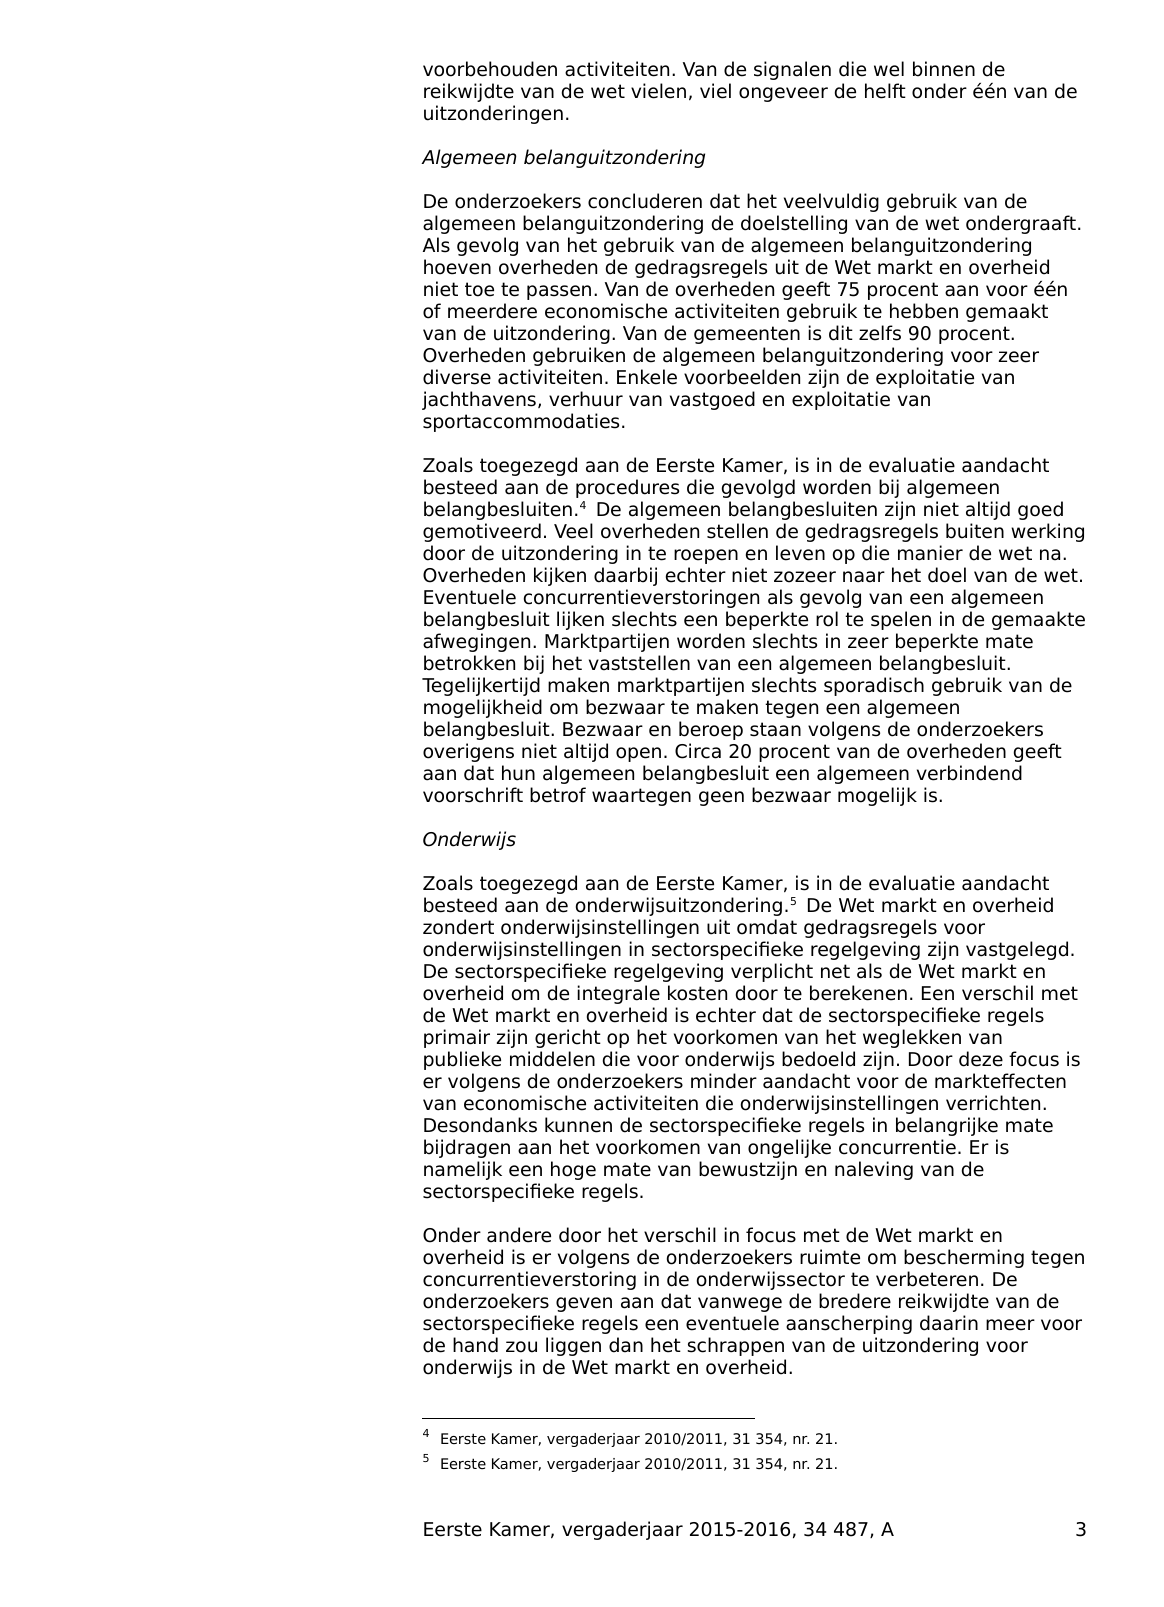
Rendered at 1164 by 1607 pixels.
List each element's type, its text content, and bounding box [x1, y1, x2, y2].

subtitle Onderwijs [422, 829, 1087, 851]
text voorbehouden activiteiten. Van de signalen die wel binnen de reikwijdte van de wet vielen, viel ongeveer de helft onder één van de uitzonderingen. [422, 59, 1087, 125]
text Eerste Kamer, vergaderjaar 2010/2011, 31 354, nr. 21. [422, 1427, 1087, 1449]
text Zoals toegezegd aan de Eerste Kamer, is in de evaluatie aandacht besteed aan de procedures die gevolgd worden bij algemeen belangbesluiten. De algemeen belangbesluiten zijn niet altijd goed gemotiveerd. Veel overheden stellen de gedragsregels buiten werking door de uitzondering in te roepen en leven op die manier de wet na. Overheden kijken daarbij echter niet zozeer naar het doel van de wet. Eventuele concurrentieverstoringen als gevolg van een algemeen belangbesluit lijken slechts een beperkte rol te spelen in de gemaakte afwegingen. Marktpartijen worden slechts in zeer beperkte mate betrokken bij het vaststellen van een algemeen belangbesluit. Tegelijkertijd maken marktpartijen slechts sporadisch gebruik van de mogelijkheid om bezwaar te maken tegen een algemeen belangbesluit. Bezwaar en beroep staan volgens de onderzoekers overigens niet altijd open. Circa 20 procent van de overheden geeft aan dat hun algemeen belangbesluit een algemeen verbindend voorschrift betrof waartegen geen bezwaar mogelijk is. [422, 455, 1087, 807]
text Onder andere door het verschil in focus met de Wet markt en overheid is er volgens de onderzoekers ruimte om bescherming tegen concurrentieverstoring in de onderwijssector te verbeteren. De onderzoekers geven aan dat vanwege de bredere reikwijdte van de sectorspecifieke regels een eventuele aanscherping daarin meer voor de hand zou liggen dan het schrappen van de uitzondering voor onderwijs in de Wet markt en overheid. [422, 1225, 1087, 1379]
subtitle Algemeen belanguitzondering [422, 147, 1087, 169]
text Zoals toegezegd aan de Eerste Kamer, is in de evaluatie aandacht besteed aan de onderwijsuitzondering. De Wet markt en overheid zondert onderwijsinstellingen uit omdat gedragsregels voor onderwijsinstellingen in sectorspecifieke regelgeving zijn vastgelegd. De sectorspecifieke regelgeving verplicht net als de Wet markt en overheid om de integrale kosten door te berekenen. Een verschil met de Wet markt en overheid is echter dat de sectorspecifieke regels primair zijn gericht op het voorkomen van het weglekken van publieke middelen die voor onderwijs bedoeld zijn. Door deze focus is er volgens de onderzoekers minder aandacht voor de markteffecten van economische activiteiten die onderwijsinstellingen verrichten. Desondanks kunnen de sectorspecifieke regels in belangrijke mate bijdragen aan het voorkomen van ongelijke concurrentie. Er is namelijk een hoge mate van bewustzijn en naleving van de sectorspecifieke regels. [422, 873, 1087, 1203]
text Eerste Kamer, vergaderjaar 2010/2011, 31 354, nr. 21. [422, 1452, 1087, 1474]
text De onderzoekers concluderen dat het veelvuldig gebruik van de algemeen belanguitzondering de doelstelling van de wet ondergraaft. Als gevolg van het gebruik van de algemeen belanguitzondering hoeven overheden de gedragsregels uit de Wet markt en overheid niet toe te passen. Van de overheden geeft 75 procent aan voor één of meerdere economische activiteiten gebruik te hebben gemaakt van de uitzondering. Van de gemeenten is dit zelfs 90 procent. Overheden gebruiken de algemeen belanguitzondering voor zeer diverse activiteiten. Enkele voorbeelden zijn de exploitatie van jachthavens, verhuur van vastgoed en exploitatie van sportaccommodaties. [422, 191, 1087, 433]
